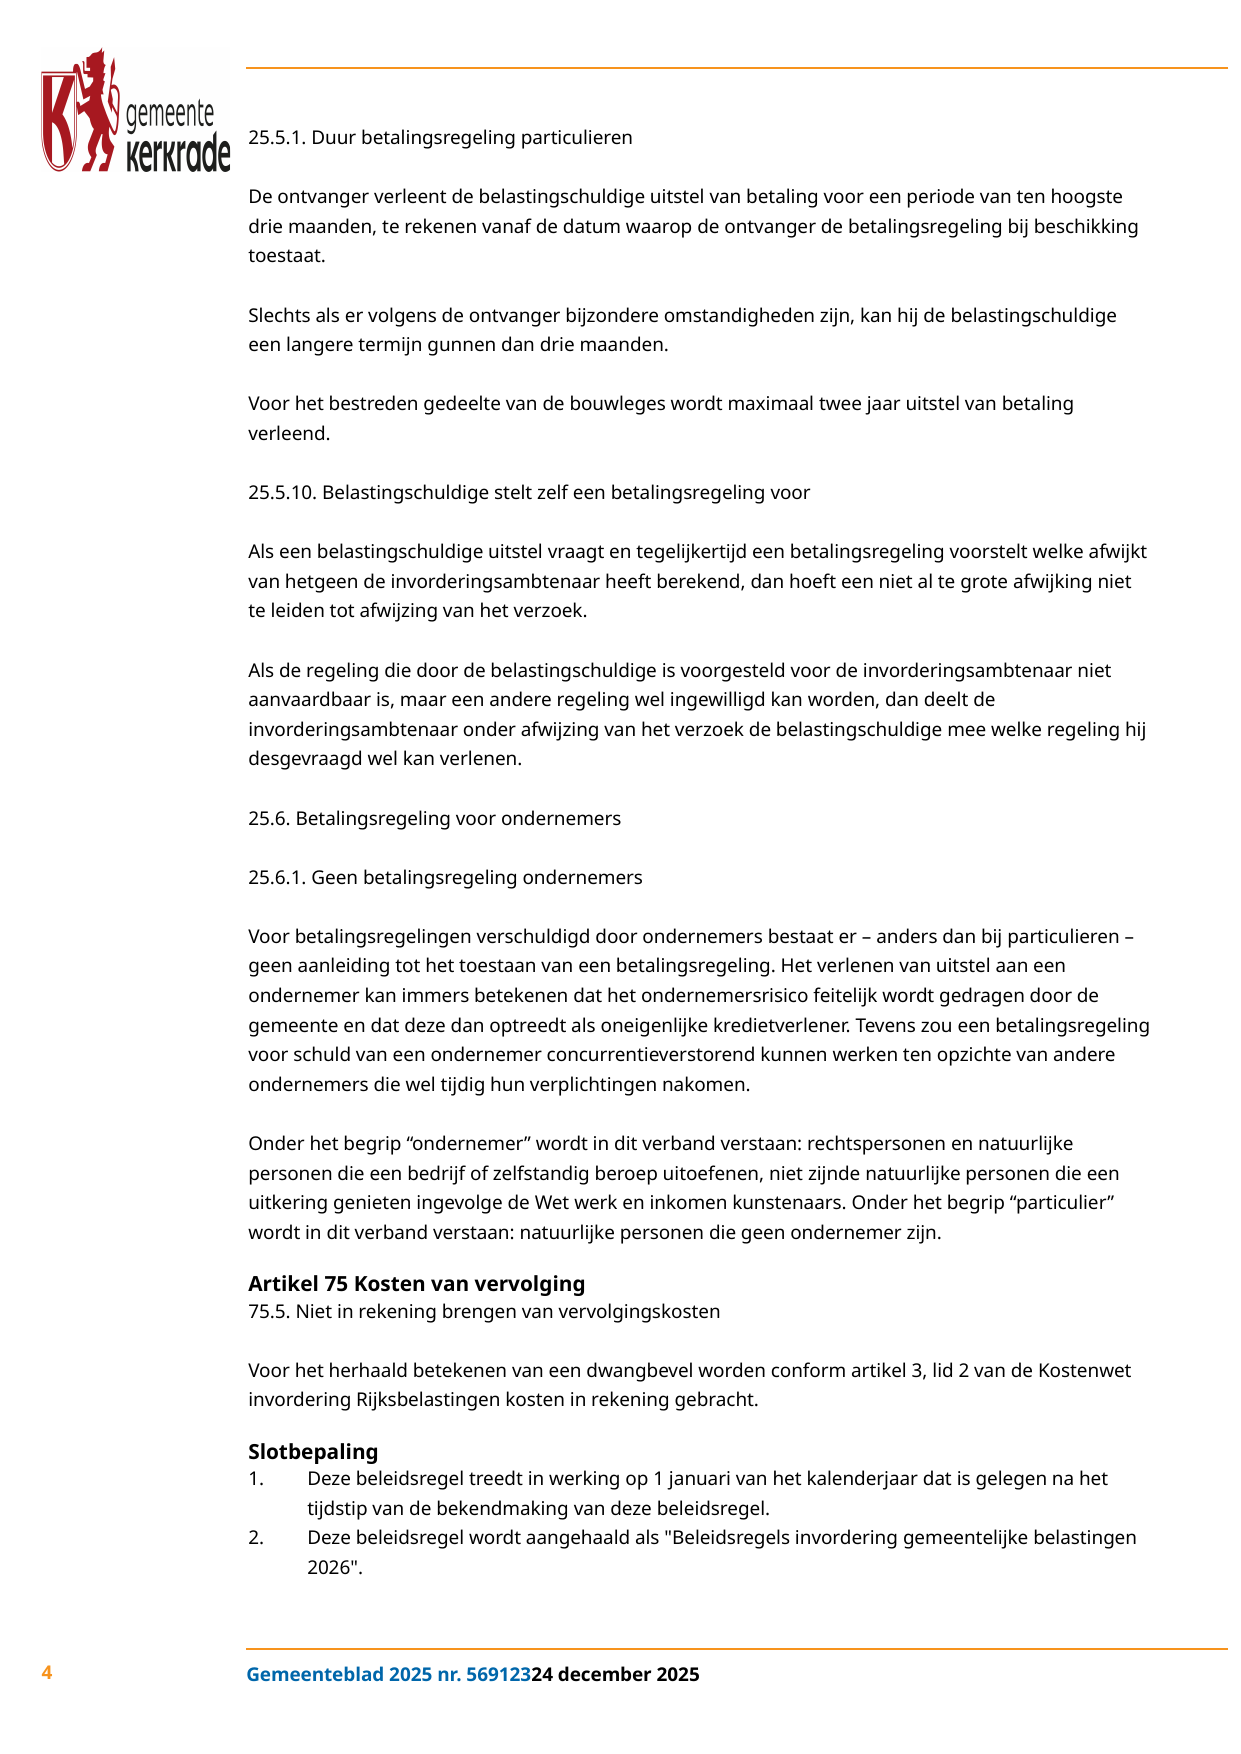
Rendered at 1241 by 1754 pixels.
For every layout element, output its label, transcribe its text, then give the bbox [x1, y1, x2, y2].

text Voor betalingsregelingen verschuldigd door ondernemers bestaat er – anders dan bij particulieren – geen aanleiding tot het toestaan van een betalingsregeling. Het verlenen van uitstel aan een ondernemer kan immers betekenen dat het ondernemersrisico feitelijk wordt gedragen door de gemeente en dat deze dan optreedt als oneigenlijke kredietverlener. Tevens zou een betalingsregeling voor schuld van een ondernemer concurrentieverstorend kunnen werken ten opzichte van andere ondernemers die wel tijdig hun verplichtingen nakomen. [248, 923, 1152, 1097]
text Artikel 75 Kosten van vervolging [248, 1269, 1152, 1298]
text Onder het begrip “ondernemer” wordt in dit verband verstaan: rechtspersonen en natuurlijke personen die een bedrijf of zelfstandig beroep uitoefenen, niet zijnde natuurlijke personen die een uitkering genieten ingevolge de Wet werk en inkomen kunstenaars. Onder het begrip “particulier” wordt in dit verband verstaan: natuurlijke personen die geen ondernemer zijn. [248, 1130, 1152, 1245]
text 75.5. Niet in rekening brengen van vervolgingskosten [248, 1298, 1152, 1323]
list Deze beleidsregel wordt aangehaald als "Beleidsregels invordering gemeentelijke belastingen 2026". [248, 1524, 1152, 1580]
text Als de regeling die door de belastingschuldige is voorgesteld voor de invorderingsambtenaar niet aanvaardbaar is, maar een andere regeling wel ingewilligd kan worden, dan deelt de invorderingsambtenaar onder afwijzing van het verzoek de belastingschuldige mee welke regeling hij desgevraagd wel kan verlenen. [248, 657, 1152, 771]
text 25.6. Betalingsregeling voor ondernemers [248, 805, 1152, 831]
picture [41, 47, 231, 172]
list Deze beleidsregel treedt in werking op 1 januari van het kalenderjaar dat is gelegen na het tijdstip van de bekendmaking van deze beleidsregel. [248, 1465, 1152, 1521]
text Als een belastingschuldige uitstel vraagt en tegelijkertijd een betalingsregeling voorstelt welke afwijkt van hetgeen de invorderingsambtenaar heeft berekend, dan hoeft een niet al te grote afwijking niet te leiden tot afwijzing van het verzoek. [248, 538, 1152, 623]
text Slechts als er volgens de ontvanger bijzondere omstandigheden zijn, kan hij de belastingschuldige een langere termijn gunnen dan drie maanden. [248, 302, 1152, 357]
text 25.5.1. Duur betalingsregeling particulieren [248, 124, 1152, 150]
text 25.5.10. Belastingschuldige stelt zelf een betalingsregeling voor [248, 479, 1152, 505]
text De ontvanger verleent de belastingschuldige uitstel van betaling voor een periode van ten hoogste drie maanden, te rekenen vanaf de datum waarop de ontvanger de betalingsregeling bij beschikking toestaat. [248, 183, 1152, 268]
text Voor het herhaald betekenen van een dwangbevel worden conform artikel 3, lid 2 van de Kostenwet invordering Rijksbelastingen kosten in rekening gebracht. [248, 1357, 1152, 1412]
text Voor het bestreden gedeelte van de bouwleges wordt maximaal twee jaar uitstel van betaling verleend. [248, 391, 1152, 446]
text 25.6.1. Geen betalingsregeling ondernemers [248, 864, 1152, 890]
text Slotbepaling [248, 1437, 1152, 1465]
